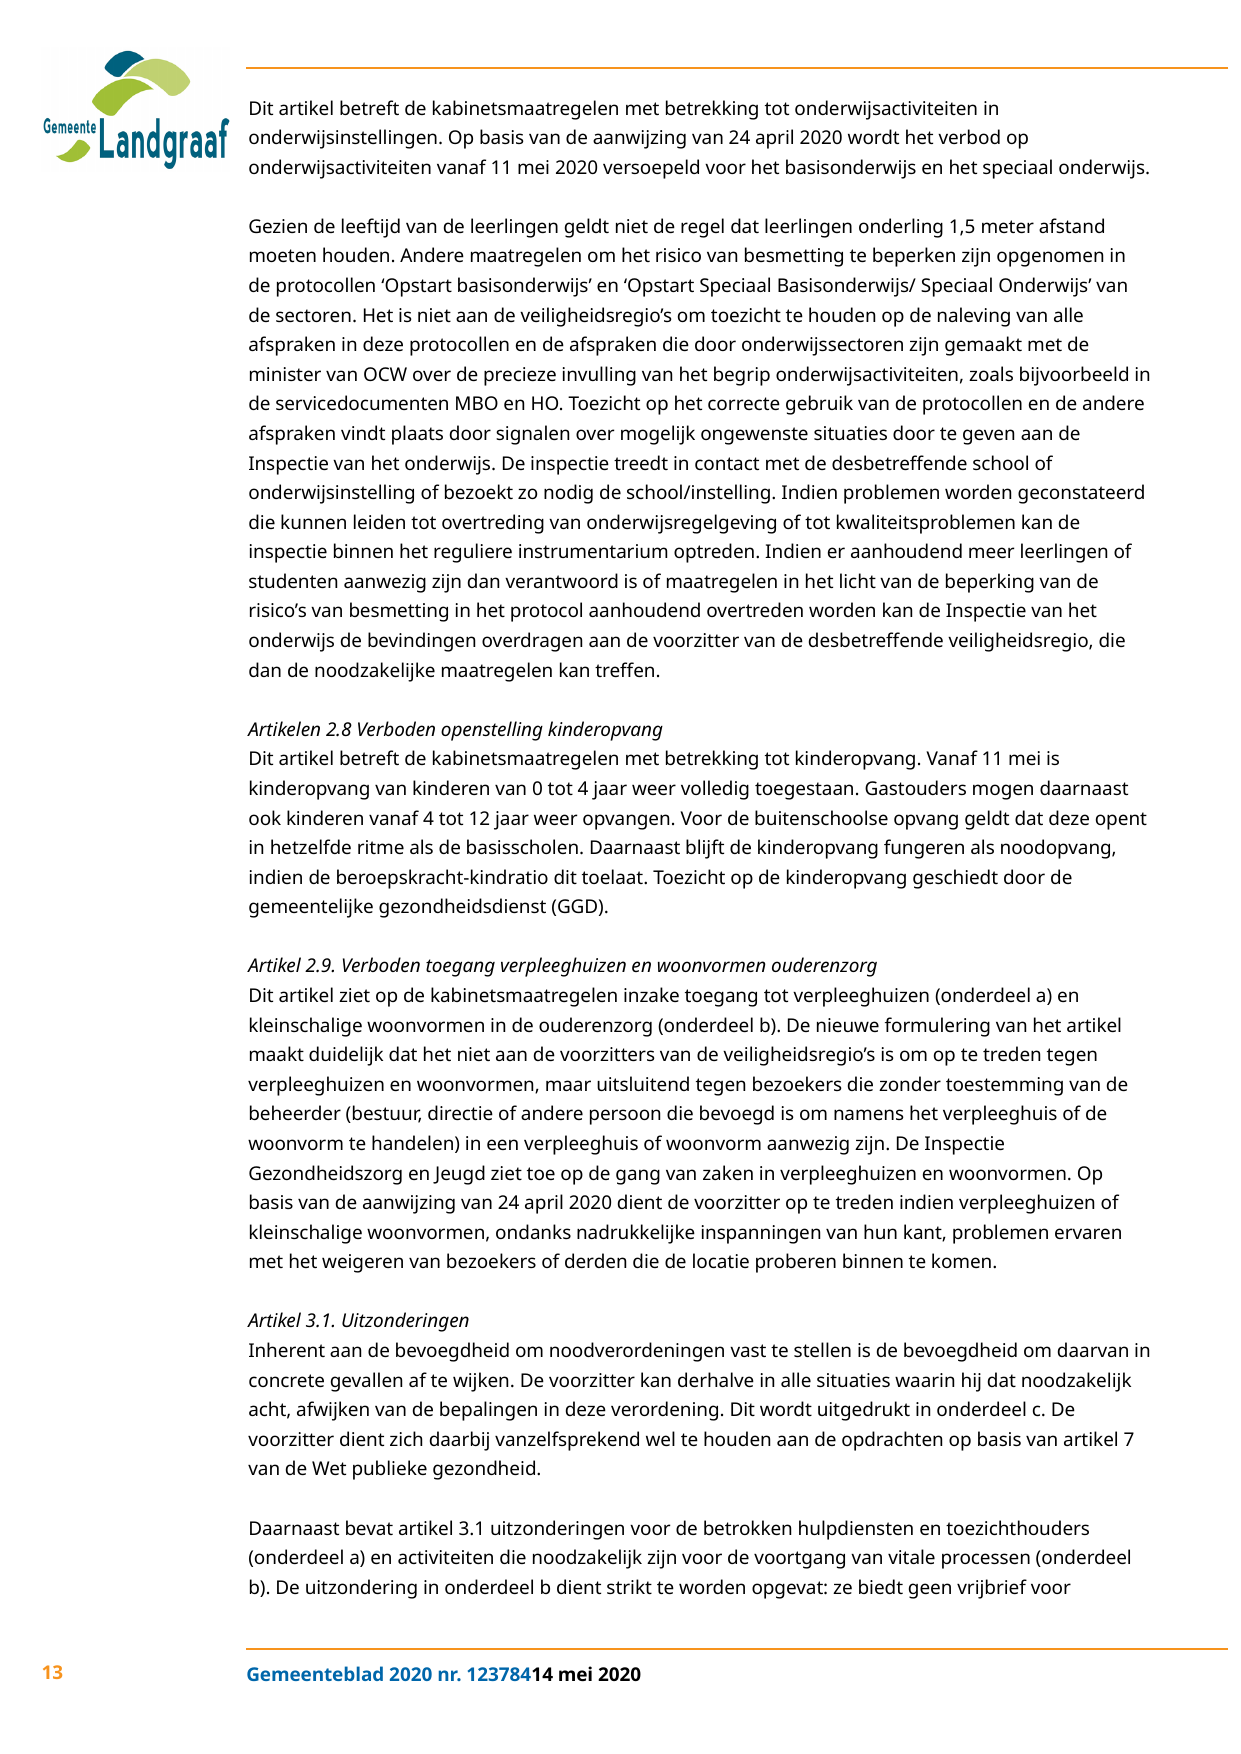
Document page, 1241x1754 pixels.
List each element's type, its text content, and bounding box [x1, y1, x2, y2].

text Artikel 3.1. Uitzonderingen [248, 1308, 1152, 1333]
text Dit artikel ziet op de kabinetsmaatregelen inzake toegang tot verpleeghuizen (onderdeel a) en kleinschalige woonvormen in de ouderenzorg (onderdeel b). De nieuwe formulering van het artikel maakt duidelijk dat het niet aan de voorzitters van de veiligheidsregio’s is om op te treden tegen verpleeghuizen en woonvormen, maar uitsluitend tegen bezoekers die zonder toestemming van de beheerder (bestuur, directie of andere persoon die bevoegd is om namens het verpleeghuis of de woonvorm te handelen) in een verpleeghuis of woonvorm aanwezig zijn. De Inspectie Gezondheidszorg en Jeugd ziet toe op de gang van zaken in verpleeghuizen en woonvormen. Op basis van de aanwijzing van 24 april 2020 dient de voorzitter op te treden indien verpleeghuizen of kleinschalige woonvormen, ondanks nadrukkelijke inspanningen van hun kant, problemen ervaren met het weigeren van bezoekers of derden die de locatie proberen binnen te komen. [248, 982, 1152, 1274]
text Inherent aan de bevoegdheid om noodverordeningen vast te stellen is de bevoegdheid om daarvan in concrete gevallen af te wijken. De voorzitter kan derhalve in alle situaties waarin hij dat noodzakelijk acht, afwijken van de bepalingen in deze verordening. Dit wordt uitgedrukt in onderdeel c. De voorzitter dient zich daarbij vanzelfsprekend wel te houden aan de opdrachten op basis van artikel 7 van de Wet publieke gezondheid. [248, 1337, 1152, 1481]
picture [41, 47, 231, 172]
text Dit artikel betreft de kabinetsmaatregelen met betrekking tot kinderopvang. Vanaf 11 mei is kinderopvang van kinderen van 0 tot 4 jaar weer volledig toegestaan. Gastouders mogen daarnaast ook kinderen vanaf 4 tot 12 jaar weer opvangen. Voor de buitenschoolse opvang geldt dat deze opent in hetzelfde ritme als de basisscholen. Daarnaast blijft de kinderopvang fungeren als noodopvang, indien de beroepskracht-kindratio dit toelaat. Toezicht op de kinderopvang geschiedt door de gemeentelijke gezondheidsdienst (GGD). [248, 746, 1152, 919]
text Gezien de leeftijd van de leerlingen geldt niet de regel dat leerlingen onderling 1,5 meter afstand moeten houden. Andere maatregelen om het risico van besmetting te beperken zijn opgenomen in de protocollen ‘Opstart basisonderwijs’ en ‘Opstart Speciaal Basisonderwijs/ Speciaal Onderwijs’ van de sectoren. Het is niet aan de veiligheidsregio’s om toezicht te houden op de naleving van alle afspraken in deze protocollen en de afspraken die door onderwijssectoren zijn gemaakt met de minister van OCW over de precieze invulling van het begrip onderwijsactiviteiten, zoals bijvoorbeeld in de servicedocumenten MBO en HO. Toezicht op het correcte gebruik van de protocollen en de andere afspraken vindt plaats door signalen over mogelijk ongewenste situaties door te geven aan de Inspectie van het onderwijs. De inspectie treedt in contact met de desbetreffende school of onderwijsinstelling of bezoekt zo nodig de school/instelling. Indien problemen worden geconstateerd die kunnen leiden tot overtreding van onderwijsregelgeving of tot kwaliteitsproblemen kan de inspectie binnen het reguliere instrumentarium optreden. Indien er aanhoudend meer leerlingen of studenten aanwezig zijn dan verantwoord is of maatregelen in het licht van de beperking van de risico’s van besmetting in het protocol aanhoudend overtreden worden kan de Inspectie van het onderwijs de bevindingen overdragen aan de voorzitter van de desbetreffende veiligheidsregio, die dan de noodzakelijke maatregelen kan treffen. [248, 213, 1152, 683]
text Artikelen 2.8 Verboden openstelling kinderopvang [248, 716, 1152, 742]
text Dit artikel betreft de kabinetsmaatregelen met betrekking tot onderwijsactiviteiten in onderwijsinstellingen. Op basis van de aanwijzing van 24 april 2020 wordt het verbod op onderwijsactiviteiten vanaf 11 mei 2020 versoepeld voor het basisonderwijs en het speciaal onderwijs. [248, 95, 1152, 180]
text Artikel 2.9. Verboden toegang verpleeghuizen en woonvormen ouderenzorg [248, 953, 1152, 978]
text Daarnaast bevat artikel 3.1 uitzonderingen voor de betrokken hulpdiensten en toezichthouders (onderdeel a) en activiteiten die noodzakelijk zijn voor de voortgang van vitale processen (onderdeel b). De uitzondering in onderdeel b dient strikt te worden opgevat: ze biedt geen vrijbrief voor [248, 1515, 1152, 1600]
